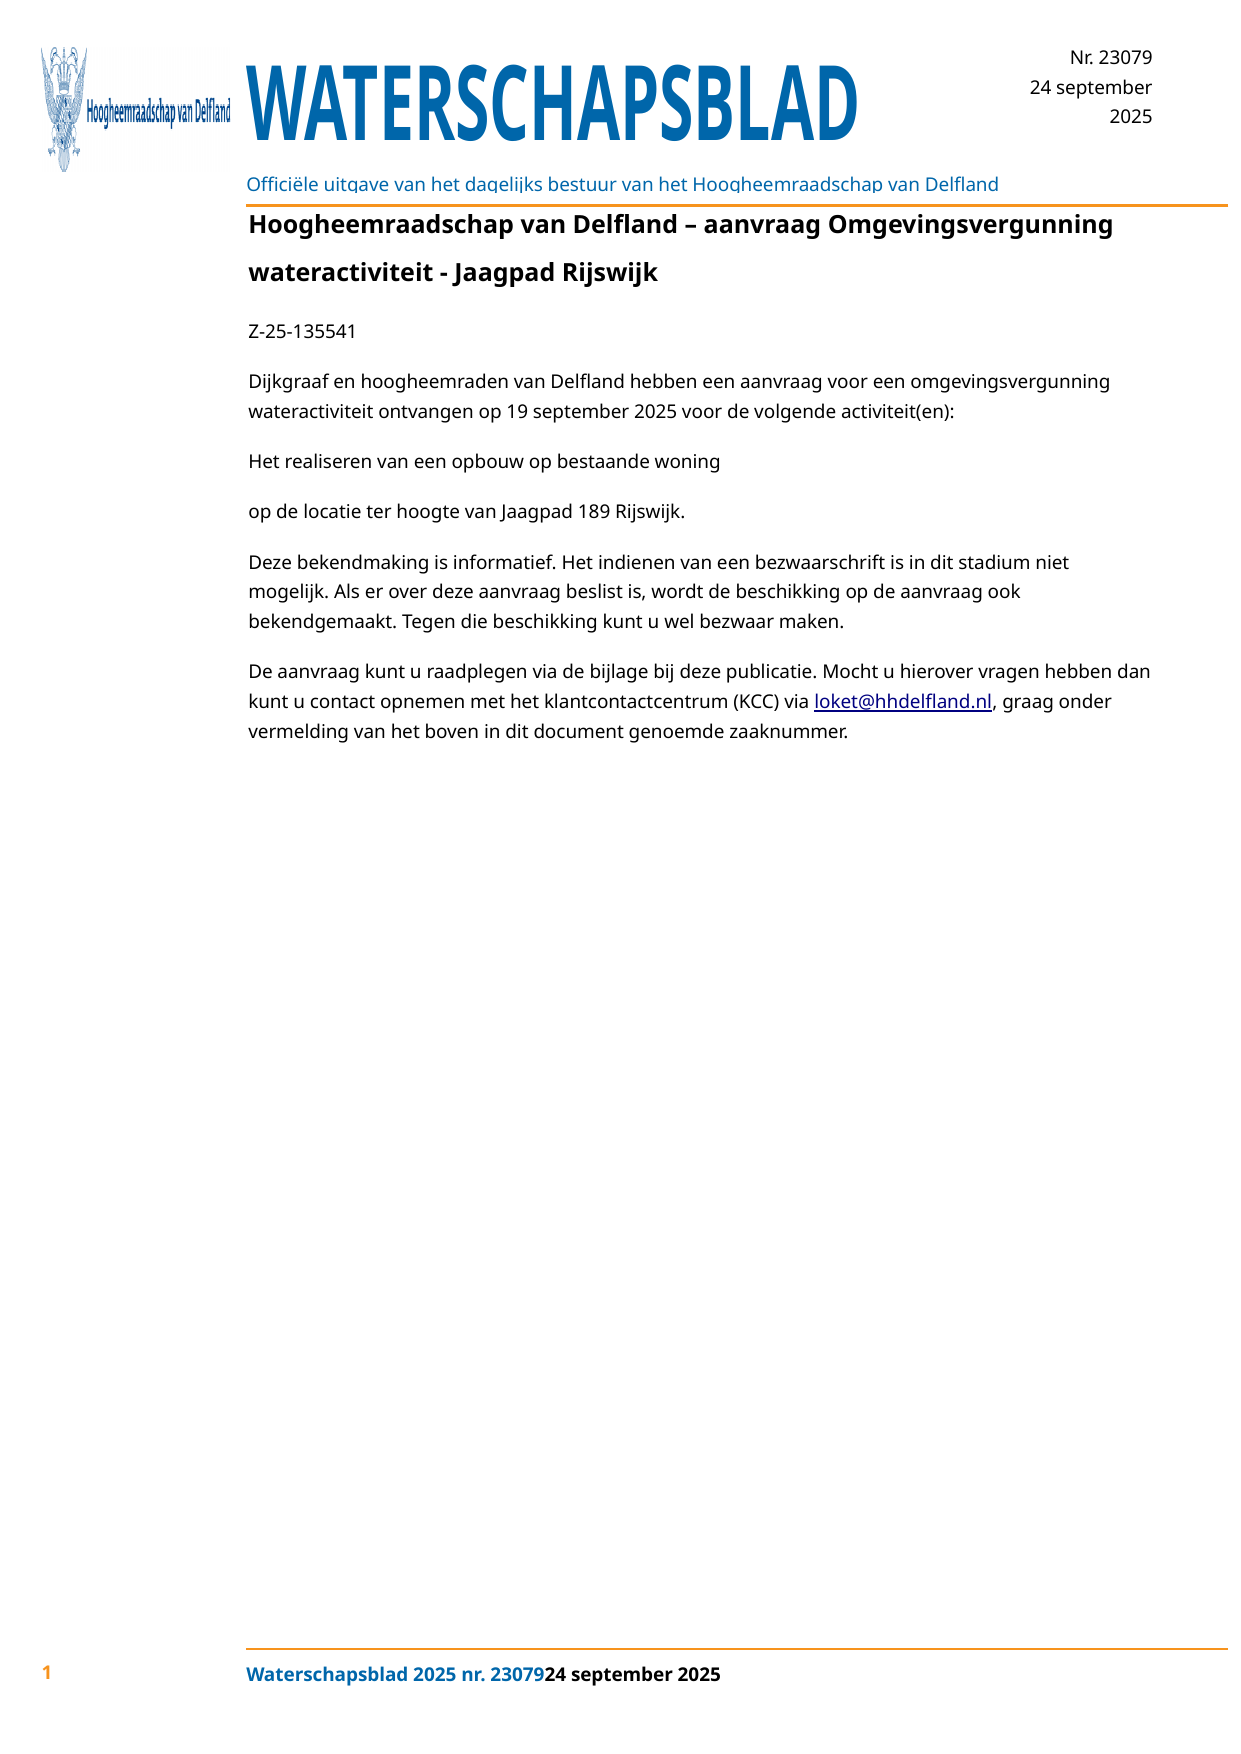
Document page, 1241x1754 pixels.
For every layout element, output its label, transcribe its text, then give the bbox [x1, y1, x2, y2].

text Hoogheemraadschap van Delfland – aanvraag Omgevingsvergunning wateractiviteit - Jaagpad Rijswijk [248, 207, 1152, 288]
text De aanvraag kunt u raadplegen via de bijlage bij deze publicatie. Mocht u hierover vragen hebben dan kunt u contact opnemen met het klantcontactcentrum (KCC) via loket@hhdelfland.nl, graag onder vermelding van het boven in dit document genoemde zaaknummer. [248, 659, 1152, 744]
text op de locatie ter hoogte van Jaagpad 189 Rijswijk. [248, 499, 1152, 524]
text Deze bekendmaking is informatief. Het indienen van een bezwaarschrift is in dit stadium niet mogelijk. Als er over deze aanvraag beslist is, wordt de beschikking op de aanvraag ook bekendgemaakt. Tegen die beschikking kunt u wel bezwaar maken. [248, 549, 1152, 634]
text Het realiseren van een opbouw op bestaande woning [248, 448, 1152, 474]
text Dijkgraaf en hoogheemraden van Delfland hebben een aanvraag voor een omgevingsvergunning wateractiviteit ontvangen op 19 september 2025 voor de volgende activiteit(en): [248, 368, 1152, 424]
picture [41, 47, 231, 172]
text Z-25-135541 [248, 318, 1152, 344]
